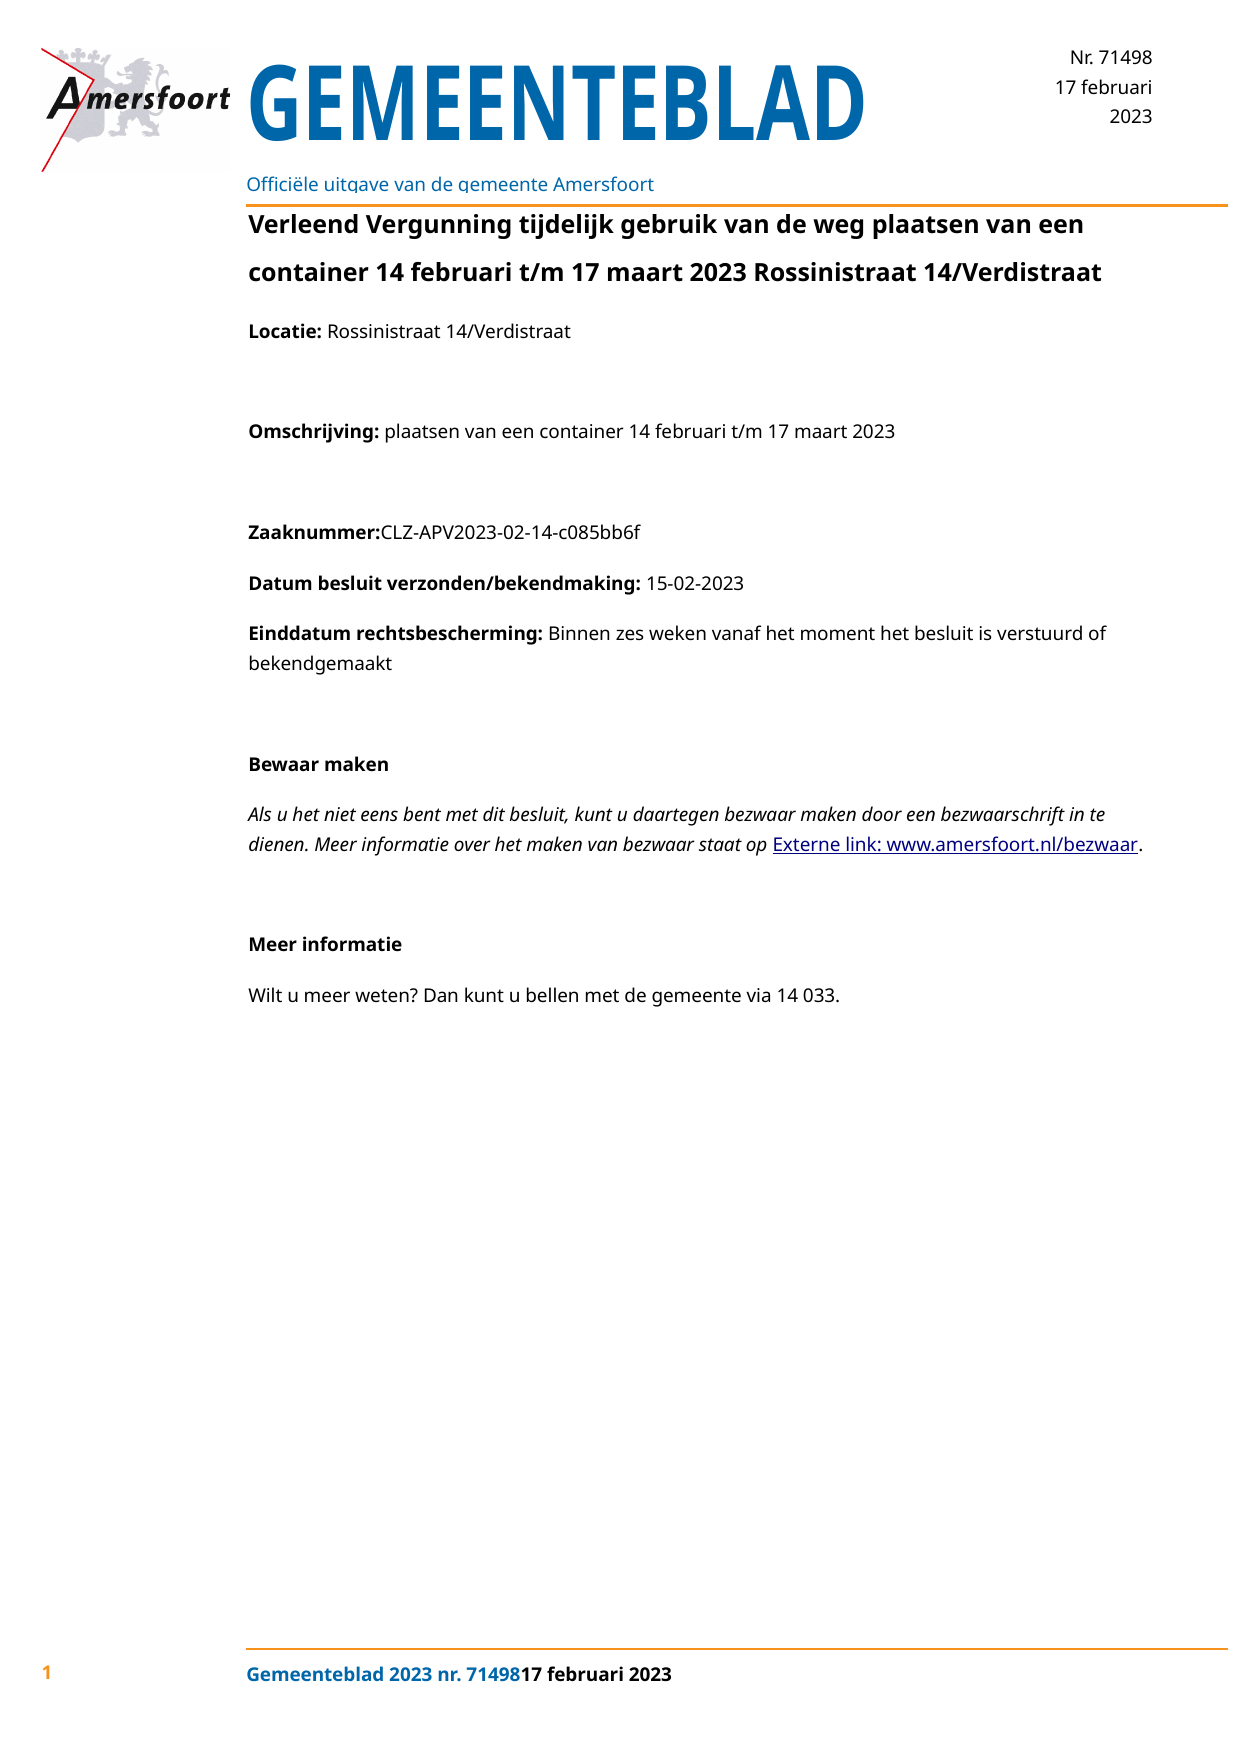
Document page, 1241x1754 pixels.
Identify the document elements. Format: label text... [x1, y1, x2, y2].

text Verleend Vergunning tijdelijk gebruik van de weg plaatsen van een container 14 februari t/m 17 maart 2023 Rossinistraat 14/Verdistraat [248, 207, 1152, 288]
text Als u het niet eens bent met dit besluit, kunt u daartegen bezwaar maken door een bezwaarschrift in te dienen. Meer informatie over het maken van bezwaar staat op Externe link: www.amersfoort.nl/bezwaar. [248, 801, 1152, 857]
text Datum besluit verzonden/bekendmaking: 15-02-2023 [248, 570, 1152, 596]
text Locatie: Rossinistraat 14/Verdistraat [248, 318, 1152, 344]
text Einddatum rechtsbescherming: Binnen zes weken vanaf het moment het besluit is verstuurd of bekendgemaakt [248, 620, 1152, 676]
text Meer informatie [248, 932, 1152, 957]
text Wilt u meer weten? Dan kunt u bellen met de gemeente via 14 033. [248, 982, 1152, 1008]
text Bewaar maken [248, 751, 1152, 777]
text Omschrijving: plaatsen van een container 14 februari t/m 17 maart 2023 [248, 419, 1152, 444]
picture [41, 47, 231, 172]
text Zaaknummer:CLZ-APV2023-02-14-c085bb6f [248, 519, 1152, 545]
